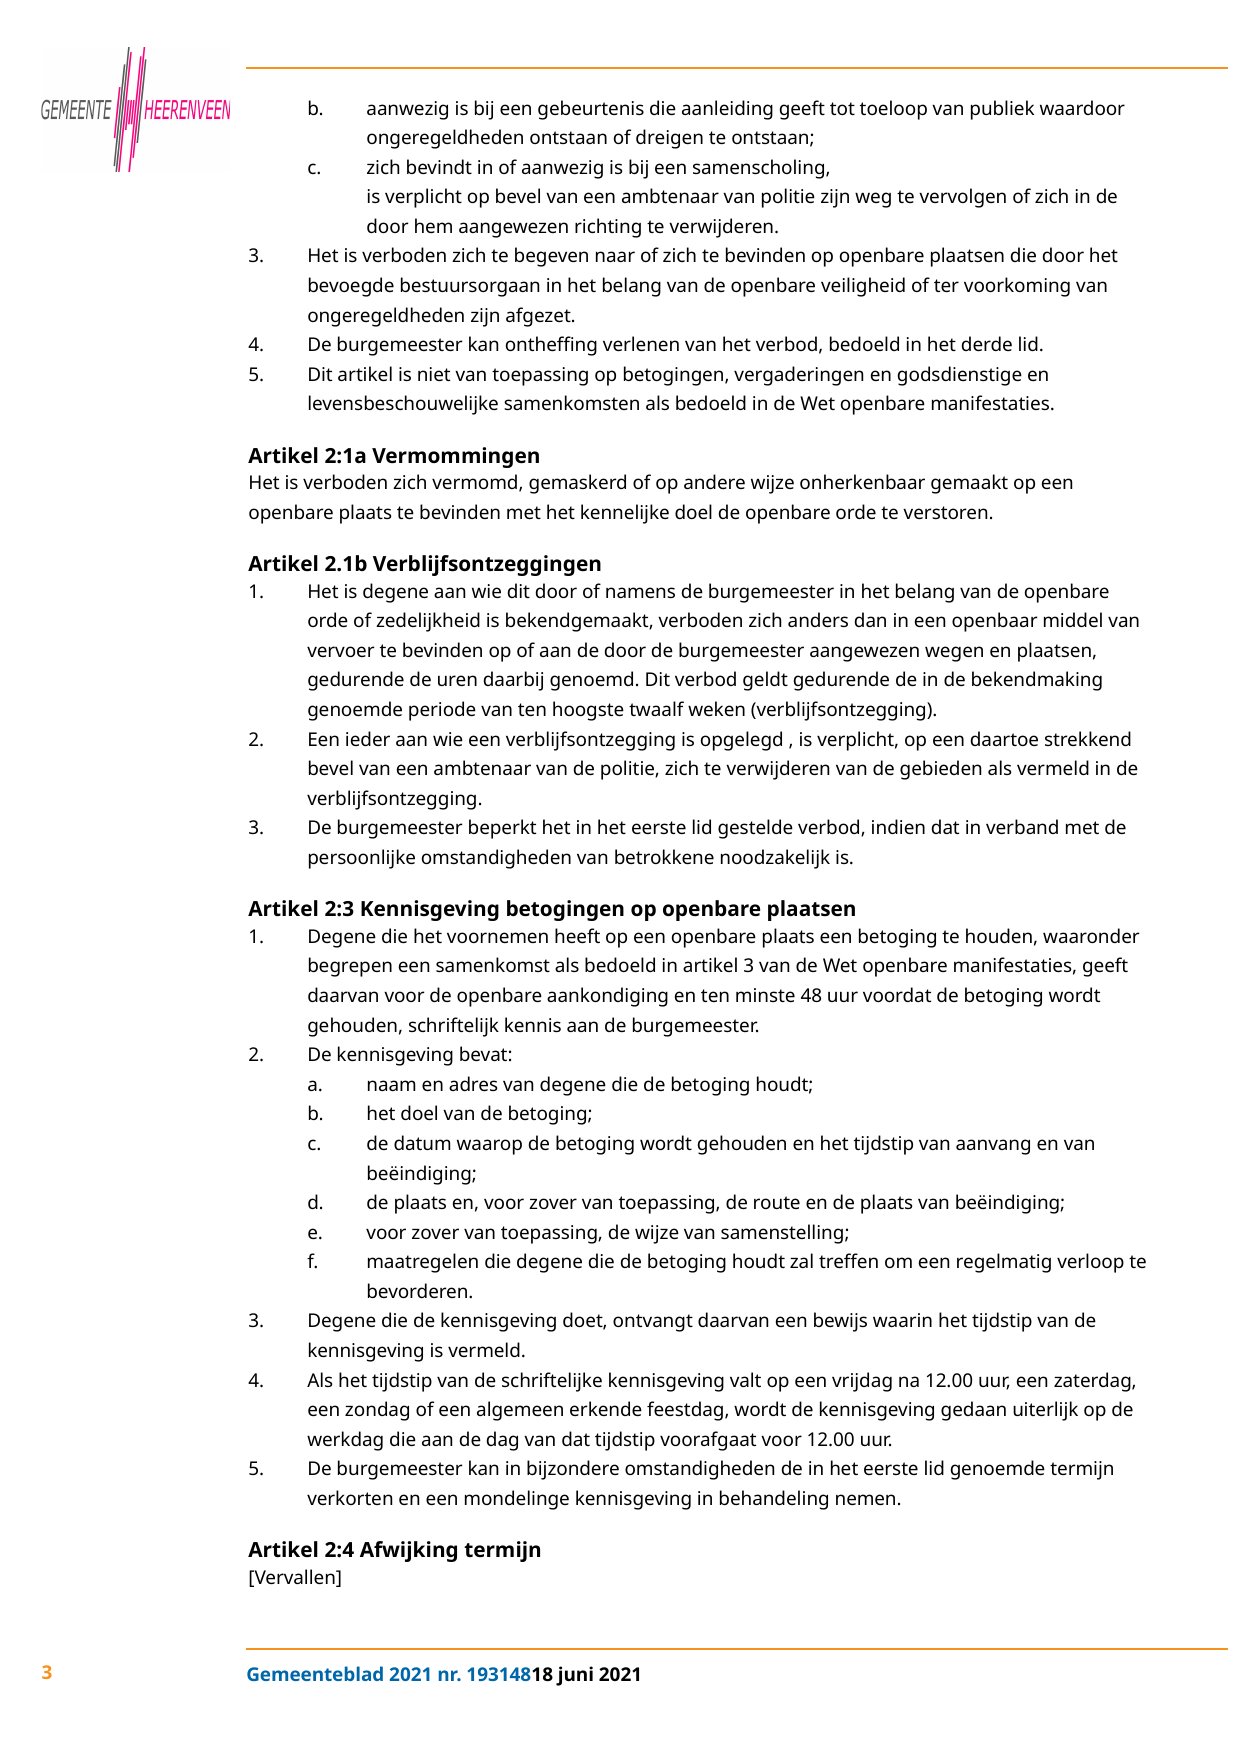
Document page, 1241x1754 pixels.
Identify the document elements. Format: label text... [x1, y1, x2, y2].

list De kennisgeving bevat: [248, 1041, 1152, 1067]
list De burgemeester kan in bijzondere omstandigheden de in het eerste lid genoemde termijn verkorten en een mondelinge kennisgeving in behandeling nemen. [248, 1456, 1152, 1511]
list voor zover van toepassing, de wijze van samenstelling; [307, 1219, 1152, 1244]
list Degene die de kennisgeving doet, ontvangt daarvan een bewijs waarin het tijdstip van de kennisgeving is vermeld. [248, 1308, 1152, 1363]
text [Vervallen] [248, 1564, 1152, 1590]
list Degene die het voornemen heeft op een openbare plaats een betoging te houden, waaronder begrepen een samenkomst als bedoeld in artikel 3 van de Wet openbare manifestaties, geeft daarvan voor de openbare aankondiging en ten minste 48 uur voordat de betoging wordt gehouden, schriftelijk kennis aan de burgemeester. [248, 923, 1152, 1037]
list is verplicht op bevel van een ambtenaar van politie zijn weg te vervolgen of zich in de door hem aangewezen richting te verwijderen. [307, 183, 1152, 239]
list Een ieder aan wie een verblijfsontzegging is opgelegd , is verplicht, op een daartoe strekkend bevel van een ambtenaar van de politie, zich te verwijderen van de gebieden als vermeld in de verblijfsontzegging. [248, 726, 1152, 811]
picture [41, 47, 231, 172]
list Het is verboden zich te begeven naar of zich te bevinden op openbare plaatsen die door het bevoegde bestuursorgaan in het belang van de openbare veiligheid of ter voorkoming van ongeregeldheden zijn afgezet. [248, 243, 1152, 328]
list de plaats en, voor zover van toepassing, de route en de plaats van beëindiging; [307, 1189, 1152, 1215]
text Artikel 2:4 Afwijking termijn [248, 1536, 1152, 1564]
list het doel van de betoging; [307, 1101, 1152, 1126]
list Dit artikel is niet van toepassing op betogingen, vergaderingen en godsdienstige en levensbeschouwelijke samenkomsten als bedoeld in de Wet openbare manifestaties. [248, 361, 1152, 416]
list De burgemeester beperkt het in het eerste lid gestelde verbod, indien dat in verband met de persoonlijke omstandigheden van betrokkene noodzakelijk is. [248, 814, 1152, 870]
text Artikel 2:1a Vermommingen [248, 441, 1152, 469]
list De burgemeester kan ontheffing verlenen van het verbod, bedoeld in het derde lid. [248, 331, 1152, 357]
text Artikel 2:3 Kennisgeving betogingen op openbare plaatsen [248, 894, 1152, 923]
list Het is degene aan wie dit door of namens de burgemeester in het belang van de openbare orde of zedelijkheid is bekendgemaakt, verboden zich anders dan in een openbaar middel van vervoer te bevinden op of aan de door de burgemeester aangewezen wegen en plaatsen, gedurende de uren daarbij genoemd. Dit verbod geldt gedurende de in de bekendmaking genoemde periode van ten hoogste twaalf weken (verblijfsontzegging). [248, 578, 1152, 722]
list maatregelen die degene die de betoging houdt zal treffen om een regelmatig verloop te bevorderen. [307, 1248, 1152, 1304]
list Als het tijdstip van de schriftelijke kennisgeving valt op een vrijdag na 12.00 uur, een zaterdag, een zondag of een algemeen erkende feestdag, wordt de kennisgeving gedaan uiterlijk op de werkdag die aan de dag van dat tijdstip voorafgaat voor 12.00 uur. [248, 1367, 1152, 1452]
list de datum waarop de betoging wordt gehouden en het tijdstip van aanvang en van beëindiging; [307, 1130, 1152, 1185]
list zich bevindt in of aanwezig is bij een samenscholing, [307, 154, 1152, 180]
list aanwezig is bij een gebeurtenis die aanleiding geeft tot toeloop van publiek waardoor ongeregeldheden ontstaan of dreigen te ontstaan; [307, 95, 1152, 150]
list naam en adres van degene die de betoging houdt; [307, 1071, 1152, 1097]
text Artikel 2.1b Verblijfsontzeggingen [248, 549, 1152, 578]
text Het is verboden zich vermomd, gemaskerd of op andere wijze onherkenbaar gemaakt op een openbare plaats te bevinden met het kennelijke doel de openbare orde te verstoren. [248, 469, 1152, 525]
